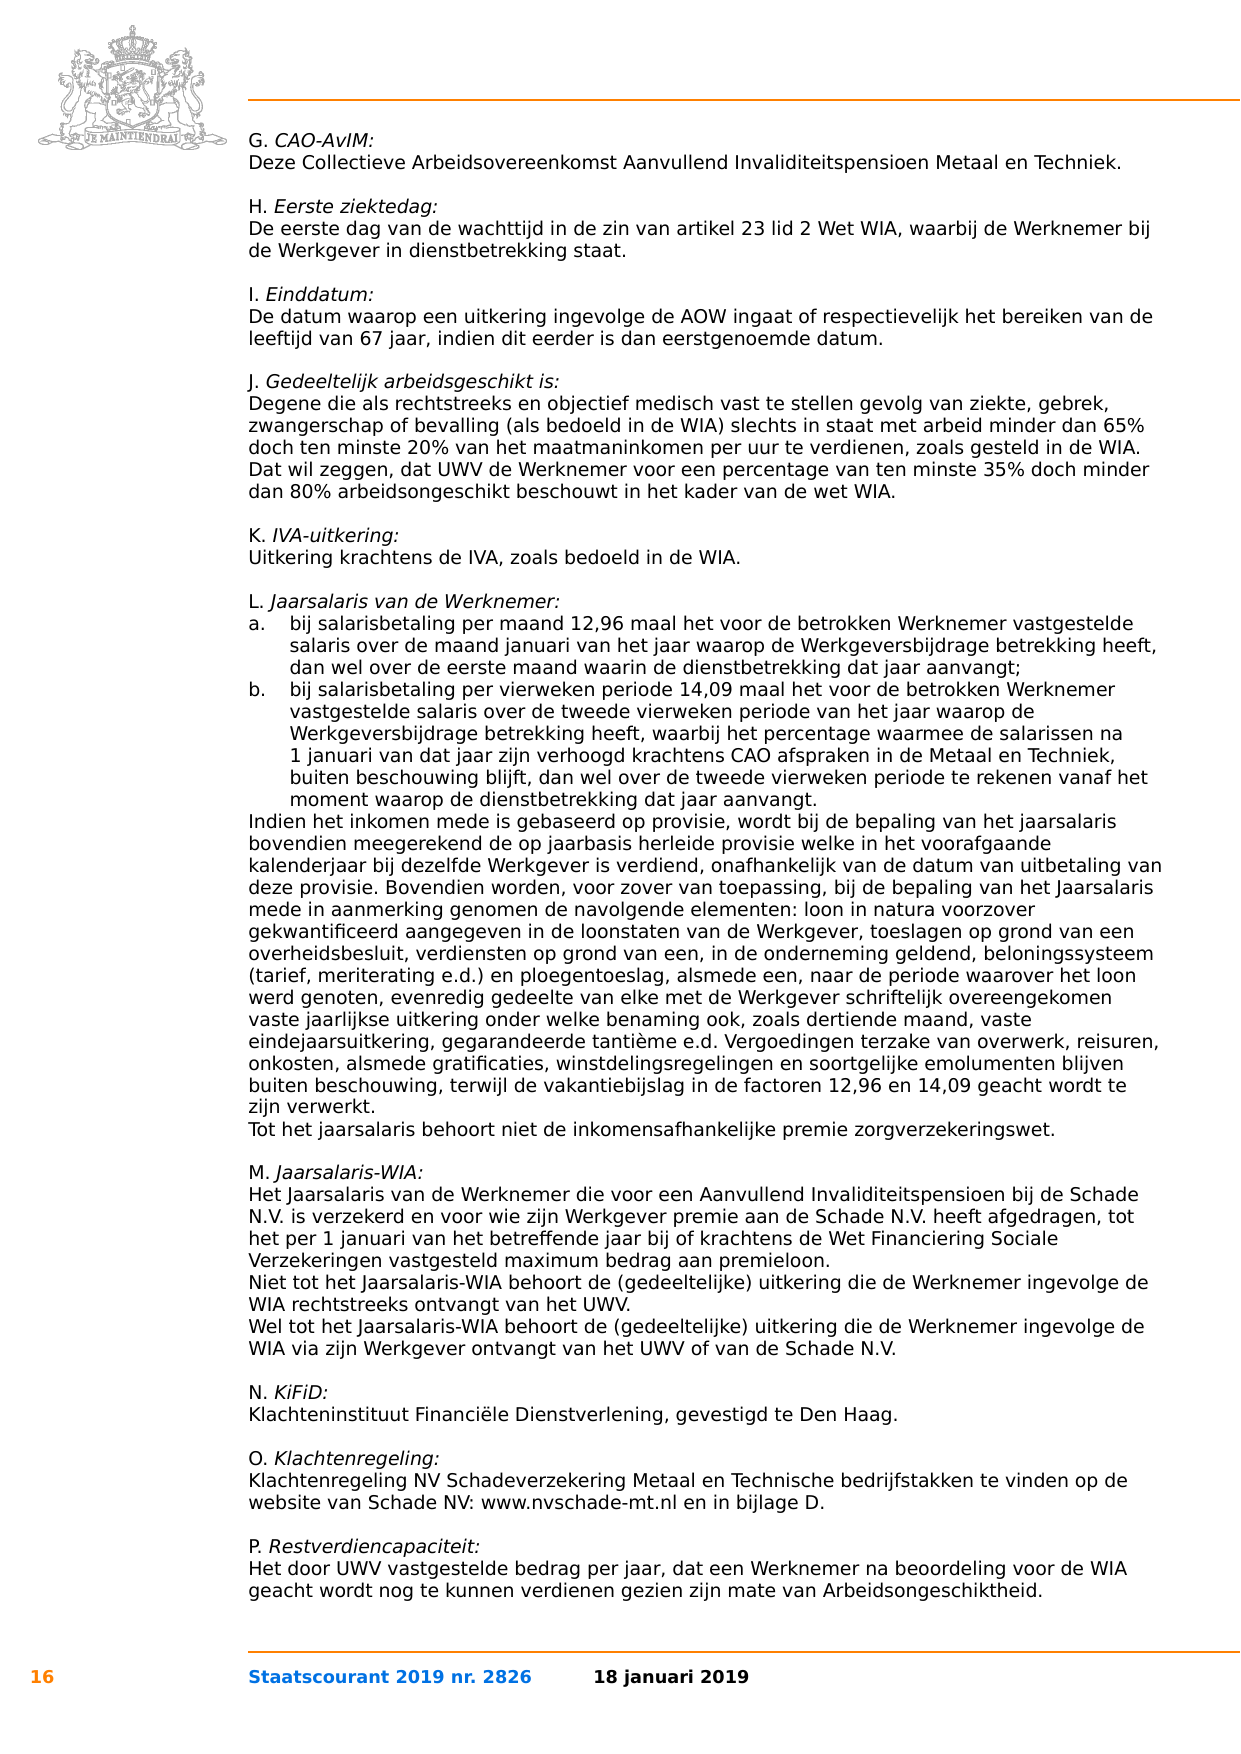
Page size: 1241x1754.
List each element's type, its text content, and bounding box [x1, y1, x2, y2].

text Niet tot het Jaarsalaris-WIA behoort de (gedeeltelijke) uitkering die de Werknemer ingevolge de WIA rechtstreeks ontvangt van het UWV. [248, 1272, 1163, 1316]
text Uitkering krachtens de IVA, zoals bedoeld in de WIA. [248, 547, 1163, 569]
text Klachtenregeling NV Schadeverzekering Metaal en Technische bedrijfstakken te vinden op de website van Schade NV: www.nvschade-mt.nl en in bijlage D. [248, 1470, 1163, 1514]
text P. Restverdiencapaciteit: [248, 1536, 1163, 1558]
text O. Klachtenregeling: [248, 1448, 1163, 1470]
text Wel tot het Jaarsalaris-WIA behoort de (gedeeltelijke) uitkering die de Werknemer ingevolge de WIA via zijn Werkgever ontvangt van het UWV of van de Schade N.V. [248, 1316, 1163, 1360]
text Klachteninstituut Financiële Dienstverlening, gevestigd te Den Haag. [248, 1404, 1163, 1426]
text K. IVA-uitkering: [248, 525, 1163, 547]
text G. CAO-AvIM: [248, 130, 1163, 152]
text H. Eerste ziektedag: [248, 196, 1163, 218]
text Deze Collectieve Arbeidsovereenkomst Aanvullend Invaliditeitspensioen Metaal en Techniek. [248, 152, 1163, 174]
text Tot het jaarsalaris behoort niet de inkomensafhankelijke premie zorgverzekeringswet. [248, 1118, 1163, 1140]
text N. KiFiD: [248, 1382, 1163, 1404]
text I. Einddatum: [248, 283, 1163, 306]
text b. bij salarisbetaling per vierweken periode 14,09 maal het voor de betrokken Werknemer vastgestelde salaris over de tweede vierweken periode van het jaar waarop de Werkgeversbijdrage betrekking heeft, waarbij het percentage waarmee de salarissen na 1 januari van dat jaar zijn verhoogd krachtens CAO afspraken in de Metaal en Techniek, buiten beschouwing blijft, dan wel over de tweede vierweken periode te rekenen vanaf het moment waarop de dienstbetrekking dat jaar aanvangt. [248, 679, 1163, 811]
text De eerste dag van de wachttijd in de zin van artikel 23 lid 2 Wet WIA, waarbij de Werknemer bij de Werkgever in dienstbetrekking staat. [248, 218, 1163, 262]
text De datum waarop een uitkering ingevolge de AOW ingaat of respectievelijk het bereiken van de leeftijd van 67 jaar, indien dit eerder is dan eerstgenoemde datum. [248, 306, 1163, 349]
picture [38, 25, 227, 150]
text Het door UWV vastgestelde bedrag per jaar, dat een Werknemer na beoordeling voor de WIA geacht wordt nog te kunnen verdienen gezien zijn mate van Arbeidsongeschiktheid. [248, 1558, 1163, 1602]
text a. bij salarisbetaling per maand 12,96 maal het voor de betrokken Werknemer vastgestelde salaris over de maand januari van het jaar waarop de Werkgeversbijdrage betrekking heeft, dan wel over de eerste maand waarin de dienstbetrekking dat jaar aanvangt; [248, 613, 1163, 679]
text Het Jaarsalaris van de Werknemer die voor een Aanvullend Invaliditeitspensioen bij de Schade N.V. is verzekerd en voor wie zijn Werkgever premie aan de Schade N.V. heeft afgedragen, tot het per 1 januari van het betreffende jaar bij of krachtens de Wet Financiering Sociale Verzekeringen vastgesteld maximum bedrag aan premieloon. [248, 1184, 1163, 1272]
text Indien het inkomen mede is gebaseerd op provisie, wordt bij de bepaling van het jaarsalaris bovendien meegerekend de op jaarbasis herleide provisie welke in het voorafgaande kalenderjaar bij dezelfde Werkgever is verdiend, onafhankelijk van de datum van uitbetaling van deze provisie. Bovendien worden, voor zover van toepassing, bij de bepaling van het Jaarsalaris mede in aanmerking genomen de navolgende elementen: loon in natura voorzover gekwantificeerd aangegeven in de loonstaten van de Werkgever, toeslagen op grond van een overheidsbesluit, verdiensten op grond van een, in de onderneming geldend, beloningssysteem (tarief, meriterating e.d.) en ploegentoeslag, alsmede een, naar de periode waarover het loon werd genoten, evenredig gedeelte van elke met de Werkgever schriftelijk overeengekomen vaste jaarlijkse uitkering onder welke benaming ook, zoals dertiende maand, vaste eindejaarsuitkering, gegarandeerde tantième e.d. Vergoedingen terzake van overwerk, reisuren, onkosten, alsmede gratificaties, winstdelingsregelingen en soortgelijke emolumenten blijven buiten beschouwing, terwijl de vakantiebijslag in de factoren 12,96 en 14,09 geacht wordt te zijn verwerkt. [248, 811, 1163, 1118]
text M. Jaarsalaris-WIA: [248, 1162, 1163, 1184]
text L. Jaarsalaris van de Werknemer: [248, 591, 1163, 613]
text J. Gedeeltelijk arbeidsgeschikt is: [248, 371, 1163, 393]
text Degene die als rechtstreeks en objectief medisch vast te stellen gevolg van ziekte, gebrek, zwangerschap of bevalling (als bedoeld in de WIA) slechts in staat met arbeid minder dan 65% doch ten minste 20% van het maatmaninkomen per uur te verdienen, zoals gesteld in de WIA. Dat wil zeggen, dat UWV de Werknemer voor een percentage van ten minste 35% doch minder dan 80% arbeidsongeschikt beschouwt in het kader van de wet WIA. [248, 393, 1163, 503]
